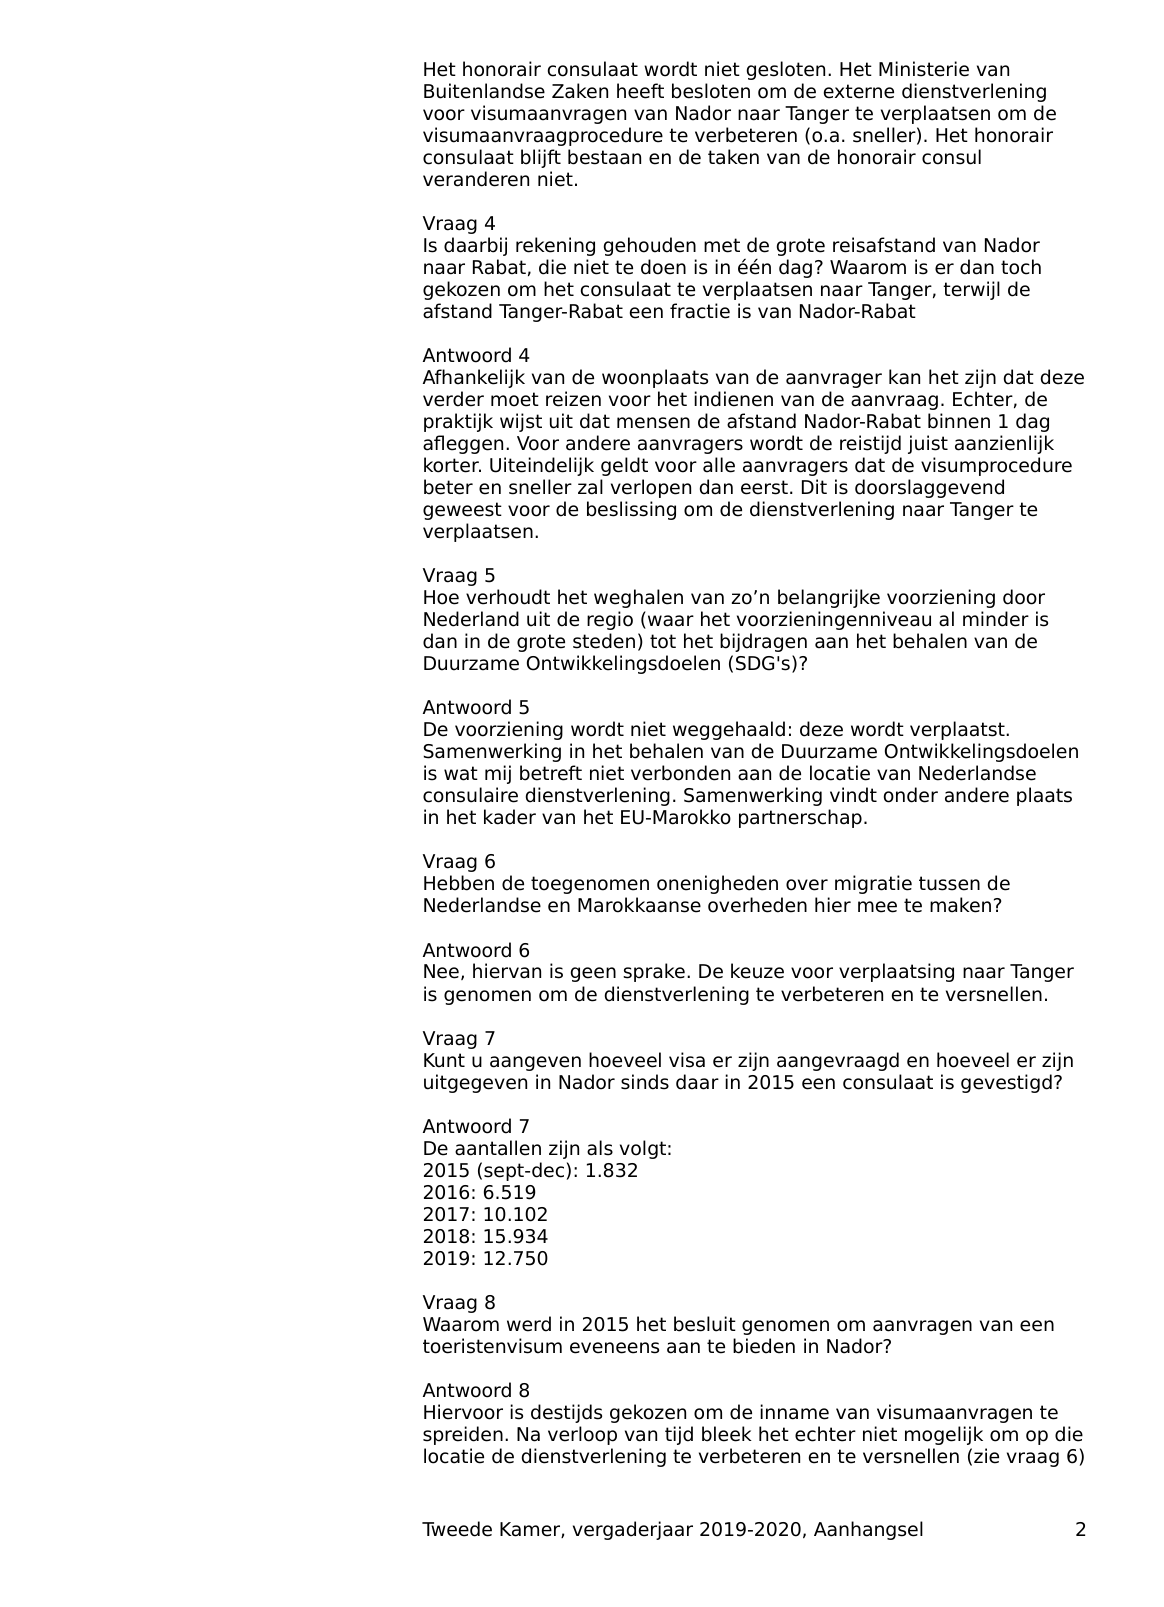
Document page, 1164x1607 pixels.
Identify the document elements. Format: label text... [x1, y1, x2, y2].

text Antwoord 5 [422, 697, 1087, 719]
text Vraag 7 [422, 1028, 1087, 1049]
text Vraag 4 [422, 213, 1087, 235]
text Kunt u aangeven hoeveel visa er zijn aangevraagd en hoeveel er zijn uitgegeven in Nador sinds daar in 2015 een consulaat is gevestigd? [422, 1049, 1087, 1093]
text Hoe verhoudt het weghalen van zo’n belangrijke voorziening door Nederland uit de regio (waar het voorzieningenniveau al minder is dan in de grote steden) tot het bijdragen aan het behalen van de Duurzame Ontwikkelingsdoelen (SDG's)? [422, 587, 1087, 675]
text Waarom werd in 2015 het besluit genomen om aanvragen van een toeristenvisum eveneens aan te bieden in Nador? [422, 1314, 1087, 1358]
text Antwoord 6 [422, 939, 1087, 961]
text 2016: 6.519 [422, 1182, 1087, 1204]
text Antwoord 7 [422, 1116, 1087, 1138]
text Vraag 6 [422, 851, 1087, 873]
text Is daarbij rekening gehouden met de grote reisafstand van Nador naar Rabat, die niet te doen is in één dag? Waarom is er dan toch gekozen om het consulaat te verplaatsen naar Tanger, terwijl de afstand Tanger-Rabat een fractie is van Nador-Rabat [422, 235, 1087, 323]
text 2019: 12.750 [422, 1248, 1087, 1269]
text Hiervoor is destijds gekozen om de inname van visumaanvragen te spreiden. Na verloop van tijd bleek het echter niet mogelijk om op die locatie de dienstverlening te verbeteren en te versnellen (zie vraag 6) [422, 1402, 1087, 1468]
text Het honorair consulaat wordt niet gesloten. Het Ministerie van Buitenlandse Zaken heeft besloten om de externe dienstverlening voor visumaanvragen van Nador naar Tanger te verplaatsen om de visumaanvraagprocedure te verbeteren (o.a. sneller). Het honorair consulaat blijft bestaan en de taken van de honorair consul veranderen niet. [422, 59, 1087, 191]
text Antwoord 8 [422, 1380, 1087, 1402]
text Nee, hiervan is geen sprake. De keuze voor verplaatsing naar Tanger is genomen om de dienstverlening te verbeteren en te versnellen. [422, 961, 1087, 1005]
text Hebben de toegenomen onenigheden over migratie tussen de Nederlandse en Marokkaanse overheden hier mee te maken? [422, 873, 1087, 917]
text 2015 (sept-dec): 1.832 [422, 1160, 1087, 1182]
text Vraag 5 [422, 565, 1087, 587]
text De aantallen zijn als volgt: [422, 1138, 1087, 1160]
text 2017: 10.102 [422, 1204, 1087, 1226]
text Afhankelijk van de woonplaats van de aanvrager kan het zijn dat deze verder moet reizen voor het indienen van de aanvraag. Echter, de praktijk wijst uit dat mensen de afstand Nador-Rabat binnen 1 dag afleggen. Voor andere aanvragers wordt de reistijd juist aanzienlijk korter. Uiteindelijk geldt voor alle aanvragers dat de visumprocedure beter en sneller zal verlopen dan eerst. Dit is doorslaggevend geweest voor de beslissing om de dienstverlening naar Tanger te verplaatsen. [422, 367, 1087, 543]
text Antwoord 4 [422, 345, 1087, 367]
text De voorziening wordt niet weggehaald: deze wordt verplaatst. Samenwerking in het behalen van de Duurzame Ontwikkelingsdoelen is wat mij betreft niet verbonden aan de locatie van Nederlandse consulaire dienstverlening. Samenwerking vindt onder andere plaats in het kader van het EU-Marokko partnerschap. [422, 719, 1087, 829]
text Vraag 8 [422, 1292, 1087, 1314]
text 2018: 15.934 [422, 1226, 1087, 1248]
